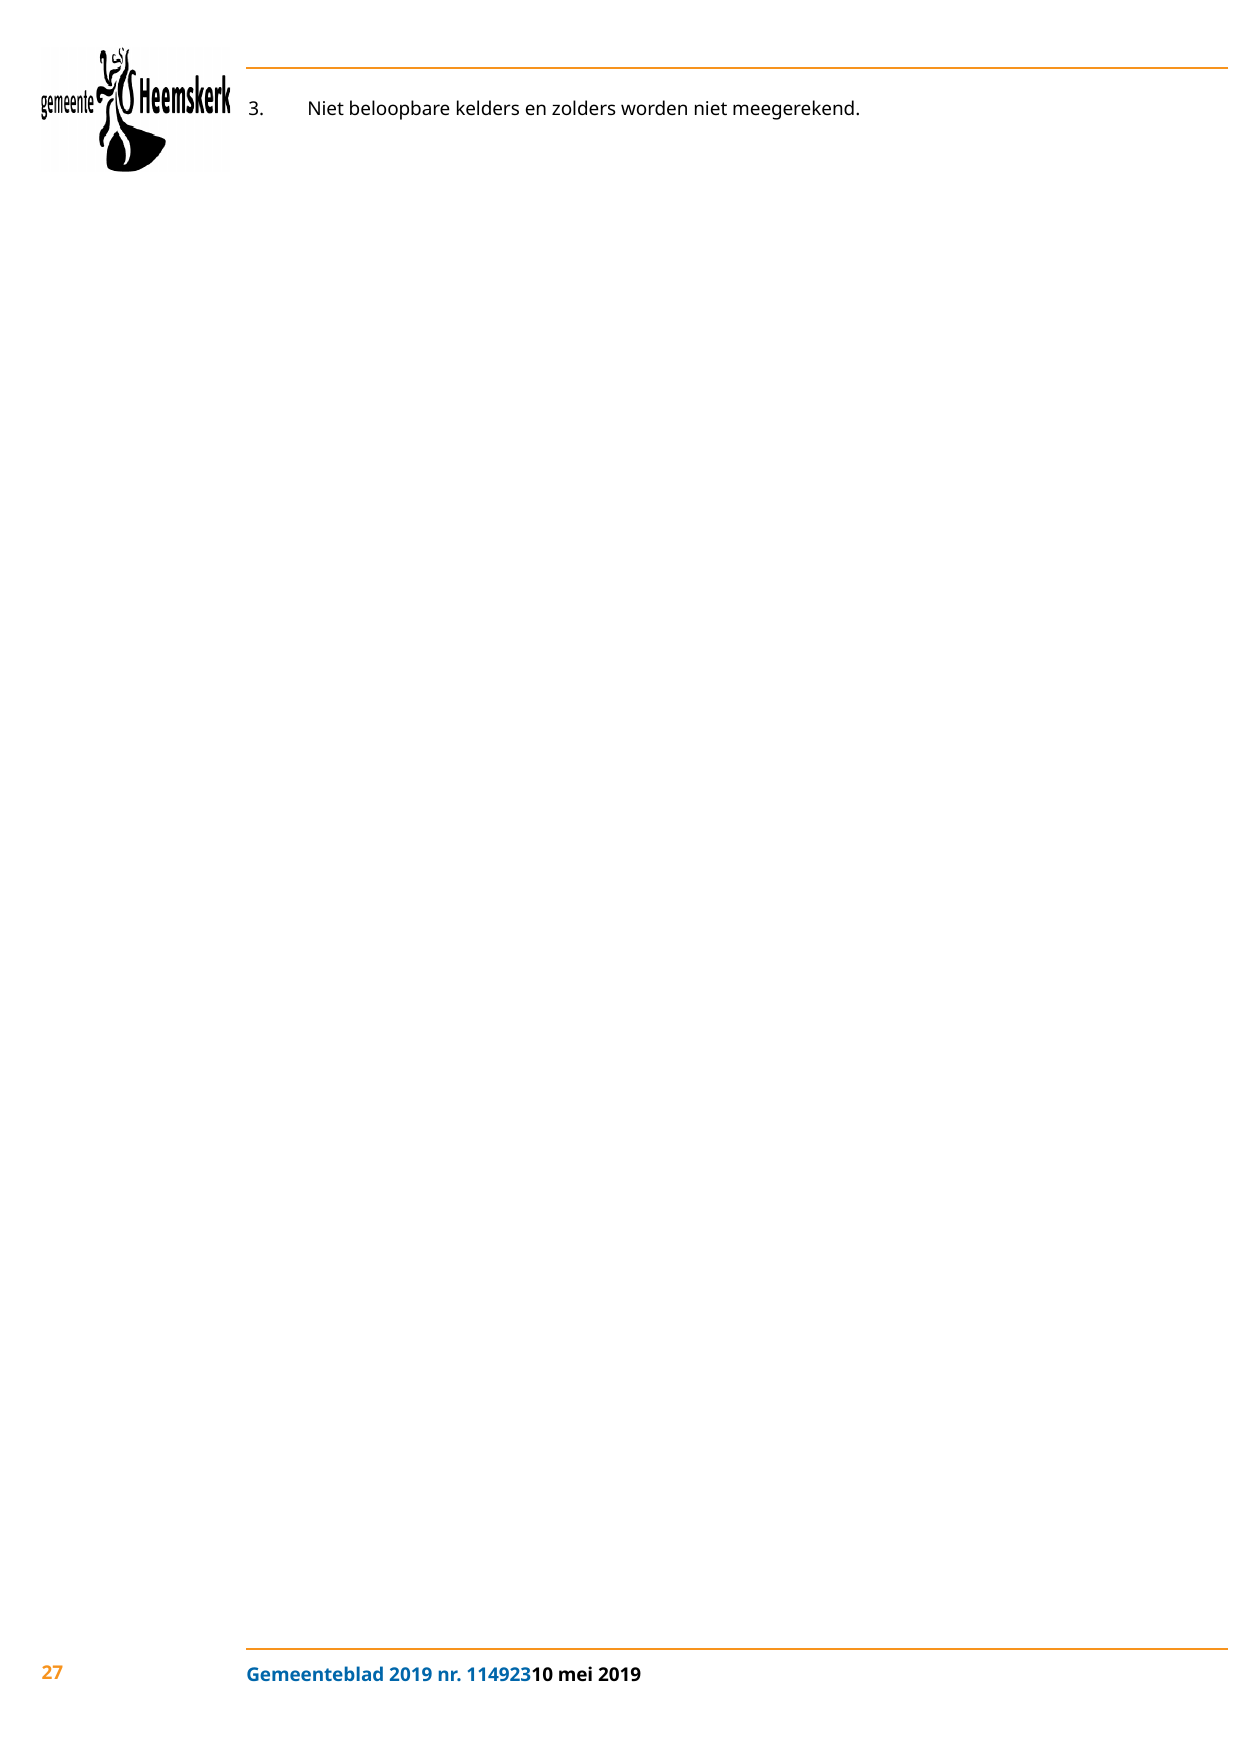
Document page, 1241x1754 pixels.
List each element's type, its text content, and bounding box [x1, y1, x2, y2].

list Niet beloopbare kelders en zolders worden niet meegerekend. [248, 95, 1152, 121]
picture [41, 47, 231, 172]
